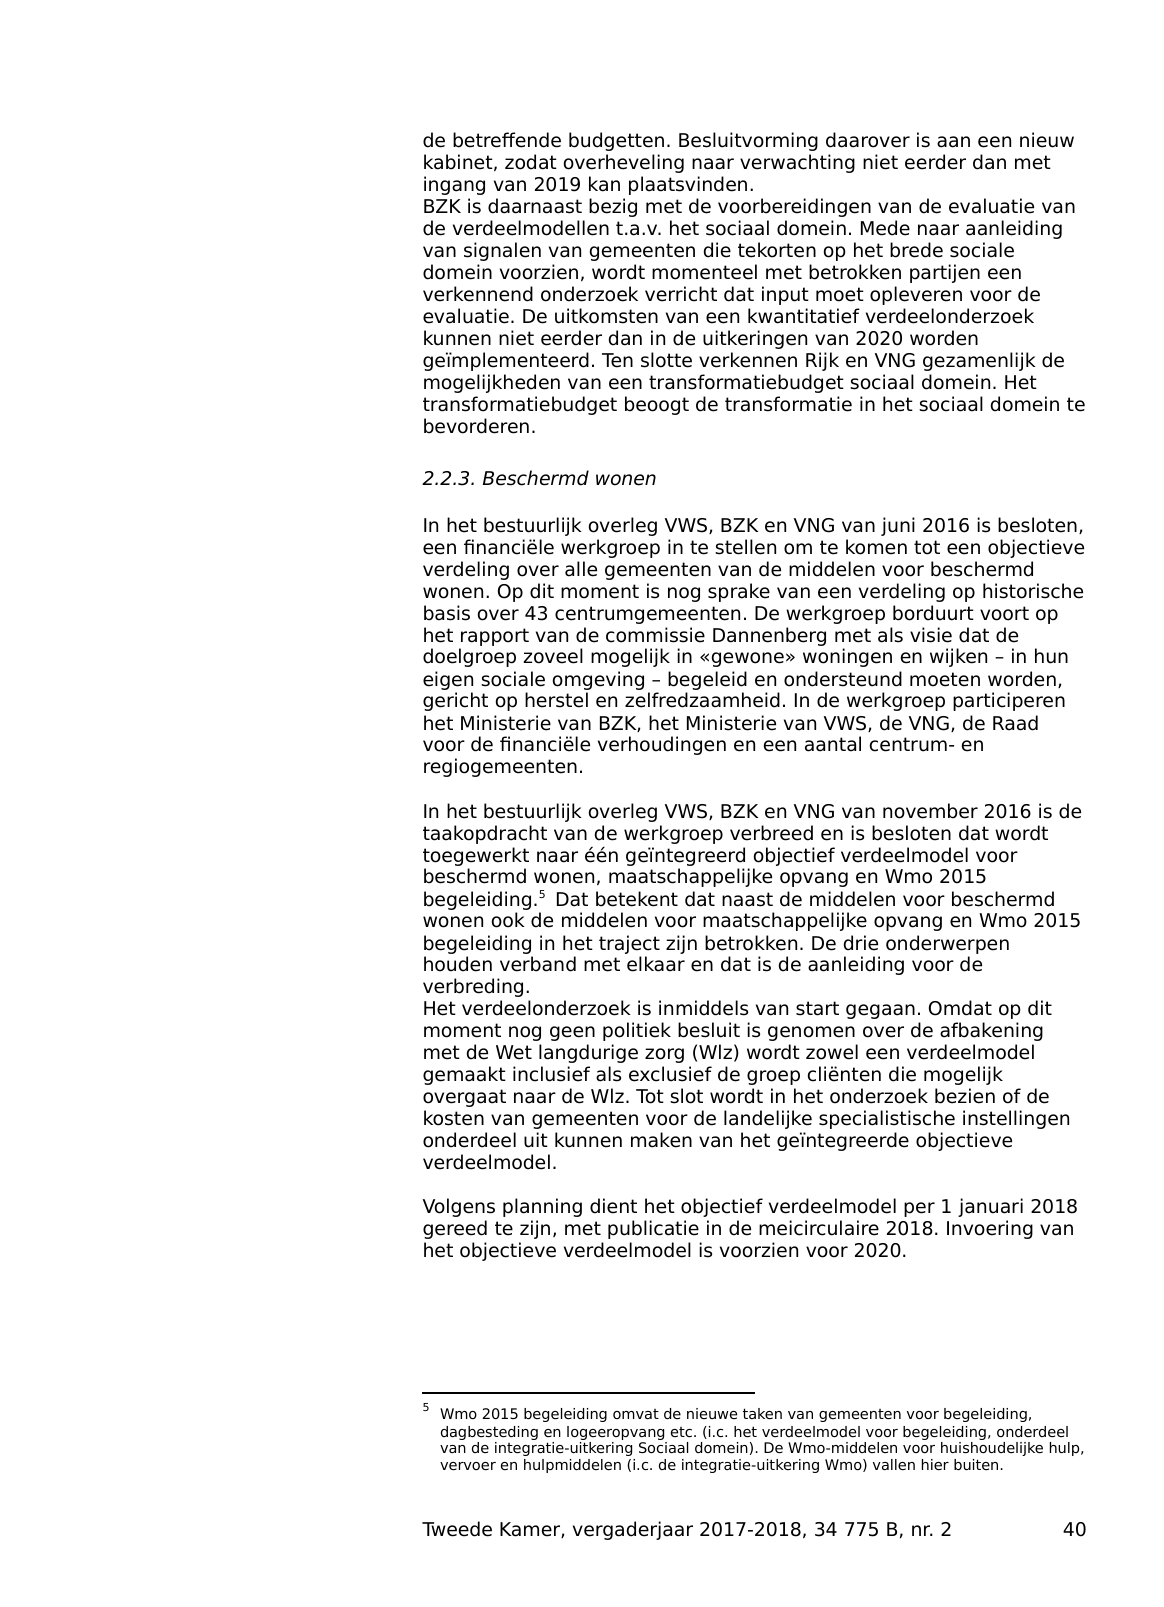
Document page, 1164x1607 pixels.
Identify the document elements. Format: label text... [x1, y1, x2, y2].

text BZK is daarnaast bezig met de voorbereidingen van de evaluatie van de verdeelmodellen t.a.v. het sociaal domein. Mede naar aanleiding van signalen van gemeenten die tekorten op het brede sociale domein voorzien, wordt momenteel met betrokken partijen een verkennend onderzoek verricht dat input moet opleveren voor de evaluatie. De uitkomsten van een kwantitatief verdeelonderzoek kunnen niet eerder dan in de uitkeringen van 2020 worden geïmplementeerd. Ten slotte verkennen Rijk en VNG gezamenlijk de mogelijkheden van een transformatiebudget sociaal domein. Het transformatiebudget beoogt de transformatie in het sociaal domein te bevorderen. [422, 196, 1087, 438]
text In het bestuurlijk overleg VWS, BZK en VNG van juni 2016 is besloten, een financiële werkgroep in te stellen om te komen tot een objectieve verdeling over alle gemeenten van de middelen voor beschermd wonen. Op dit moment is nog sprake van een verdeling op historische basis over 43 centrumgemeenten. De werkgroep borduurt voort op het rapport van de commissie Dannenberg met als visie dat de doelgroep zoveel mogelijk in «gewone» woningen en wijken – in hun eigen sociale omgeving – begeleid en ondersteund moeten worden, gericht op herstel en zelfredzaamheid. In de werkgroep participeren het Ministerie van BZK, het Ministerie van VWS, de VNG, de Raad voor de financiële verhoudingen en een aantal centrum- en regiogemeenten. [422, 514, 1087, 778]
text Volgens planning dient het objectief verdeelmodel per 1 januari 2018 gereed te zijn, met publicatie in de meicirculaire 2018. Invoering van het objectieve verdeelmodel is voorzien voor 2020. [422, 1196, 1087, 1262]
text In het bestuurlijk overleg VWS, BZK en VNG van november 2016 is de taakopdracht van de werkgroep verbreed en is besloten dat wordt toegewerkt naar één geïntegreerd objectief verdeelmodel voor beschermd wonen, maatschappelijke opvang en Wmo 2015 begeleiding. Dat betekent dat naast de middelen voor beschermd wonen ook de middelen voor maatschappelijke opvang en Wmo 2015 begeleiding in het traject zijn betrokken. De drie onderwerpen houden verband met elkaar en dat is de aanleiding voor de verbreding. [422, 801, 1087, 998]
text Wmo 2015 begeleiding omvat de nieuwe taken van gemeenten voor begeleiding, dagbesteding en logeeropvang etc. (i.c. het verdeelmodel voor begeleiding, onderdeel van de integratie-uitkering Sociaal domein). De Wmo-middelen voor huishoudelijke hulp, vervoer en hulpmiddelen (i.c. de integratie-uitkering Wmo) vallen hier buiten. [422, 1402, 1087, 1474]
subtitle 2.2.3. Beschermd wonen [422, 468, 1087, 489]
text Het verdeelonderzoek is inmiddels van start gegaan. Omdat op dit moment nog geen politiek besluit is genomen over de afbakening met de Wet langdurige zorg (Wlz) wordt zowel een verdeelmodel gemaakt inclusief als exclusief de groep cliënten die mogelijk overgaat naar de Wlz. Tot slot wordt in het onderzoek bezien of de kosten van gemeenten voor de landelijke specialistische instellingen onderdeel uit kunnen maken van het geïntegreerde objectieve verdeelmodel. [422, 998, 1087, 1174]
text de betreffende budgetten. Besluitvorming daarover is aan een nieuw kabinet, zodat overheveling naar verwachting niet eerder dan met ingang van 2019 kan plaatsvinden. [422, 130, 1087, 196]
